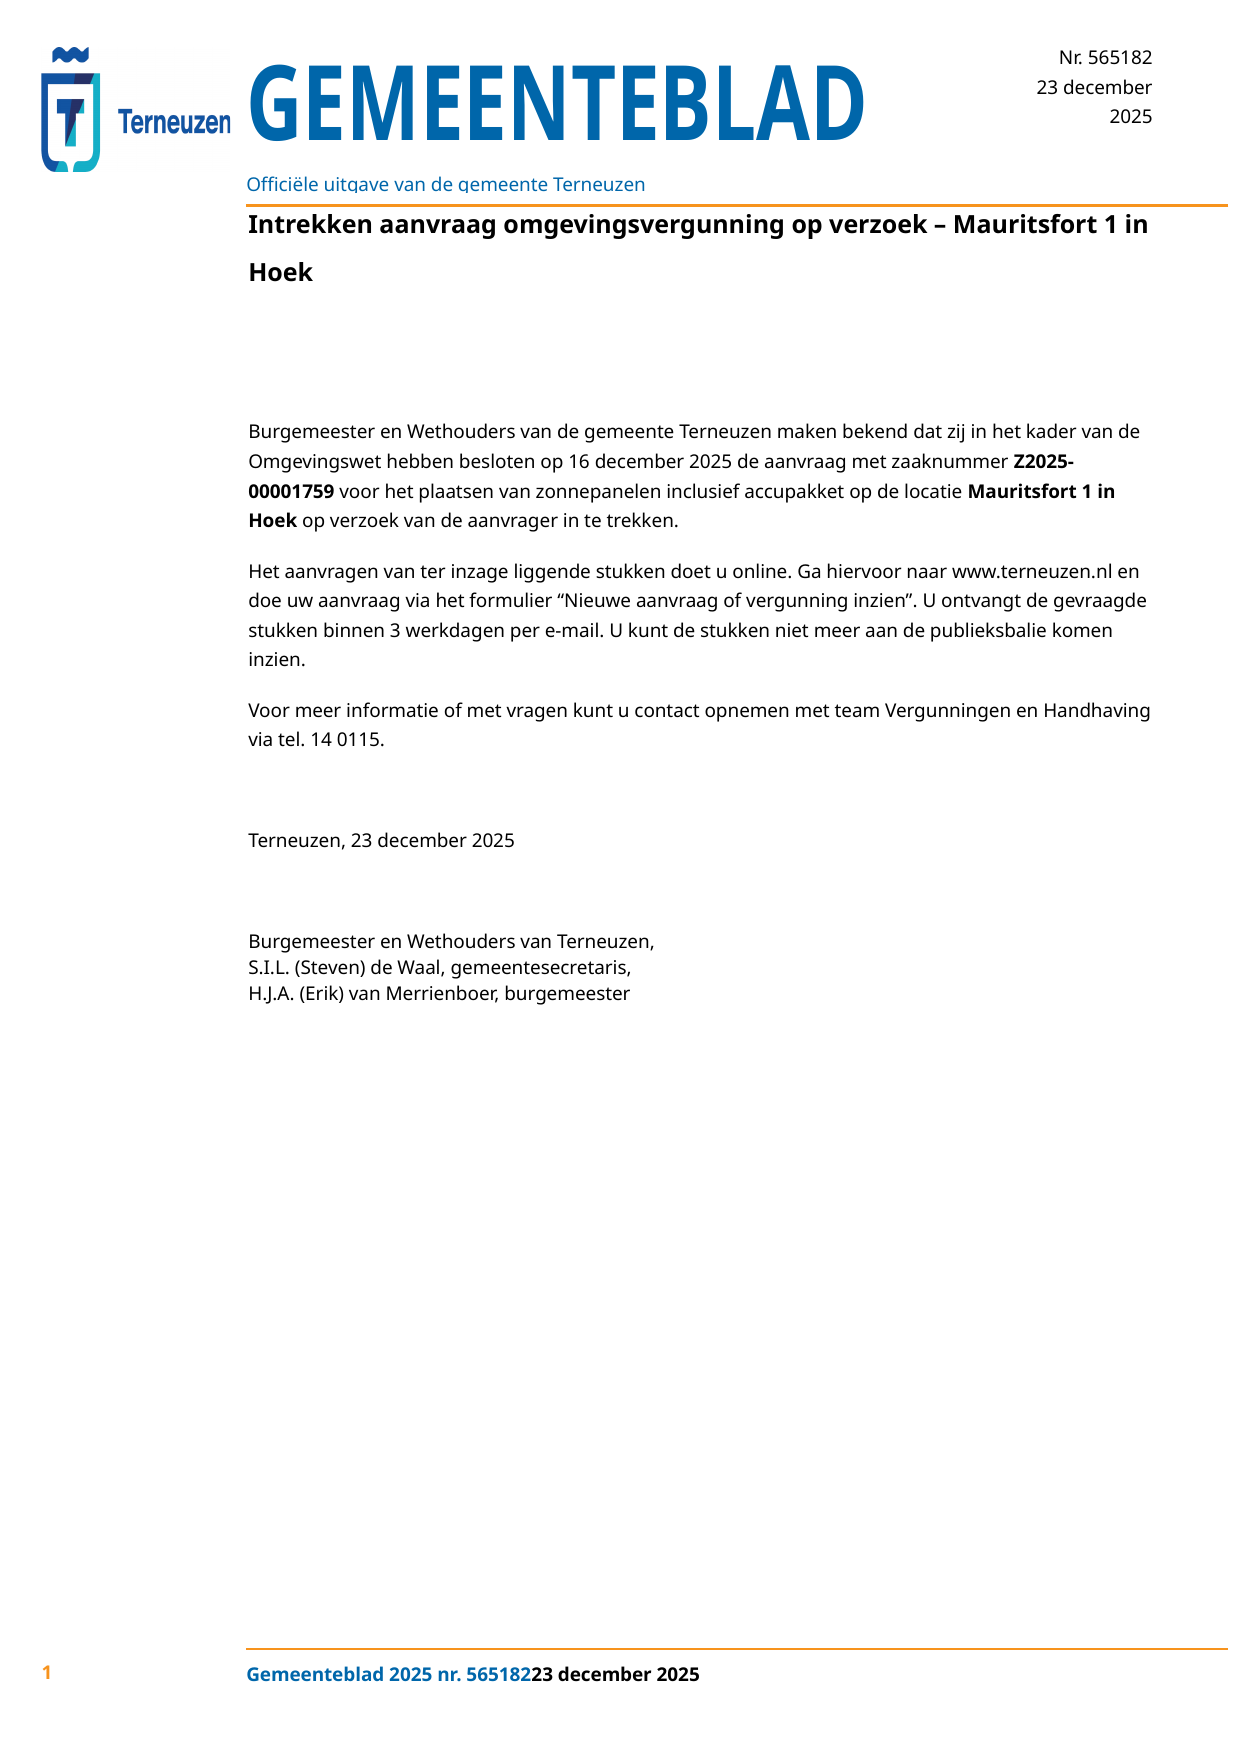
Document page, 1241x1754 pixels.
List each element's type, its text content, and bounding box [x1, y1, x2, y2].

text Terneuzen, 23 december 2025 [248, 827, 1152, 853]
text Het aanvragen van ter inzage liggende stukken doet u online. Ga hiervoor naar www.terneuzen.nl en doe uw aanvraag via het formulier “Nieuwe aanvraag of vergunning inzien”. U ontvangt de gevraagde stukken binnen 3 werkdagen per e-mail. U kunt de stukken niet meer aan de publieksbalie komen inzien. [248, 558, 1152, 672]
table_cell [248, 1006, 700, 1031]
picture [41, 47, 231, 172]
table_cell [700, 954, 1152, 980]
text Burgemeester en Wethouders van de gemeente Terneuzen maken bekend dat zij in het kader van de Omgevingswet hebben besloten op 16 december 2025 de aanvraag met zaaknummer Z2025-00001759 voor het plaatsen van zonnepanelen inclusief accupakket op de locatie Mauritsfort 1 in Hoek op verzoek van de aanvrager in te trekken. [248, 419, 1152, 533]
table_cell H.J.A. (Erik) van Merrienboer, burgemeester [248, 980, 1152, 1006]
text Intrekken aanvraag omgevingsvergunning op verzoek – Mauritsfort 1 in Hoek [248, 207, 1152, 288]
text Voor meer informatie of met vragen kunt u contact opnemen met team Vergunningen en Handhaving via tel. 14 0115. [248, 697, 1152, 752]
table_cell [700, 1006, 1152, 1031]
table_cell S.I.L. (Steven) de Waal, gemeentesecretaris, [248, 954, 700, 980]
table_header Burgemeester en Wethouders van Terneuzen, [248, 929, 1152, 954]
